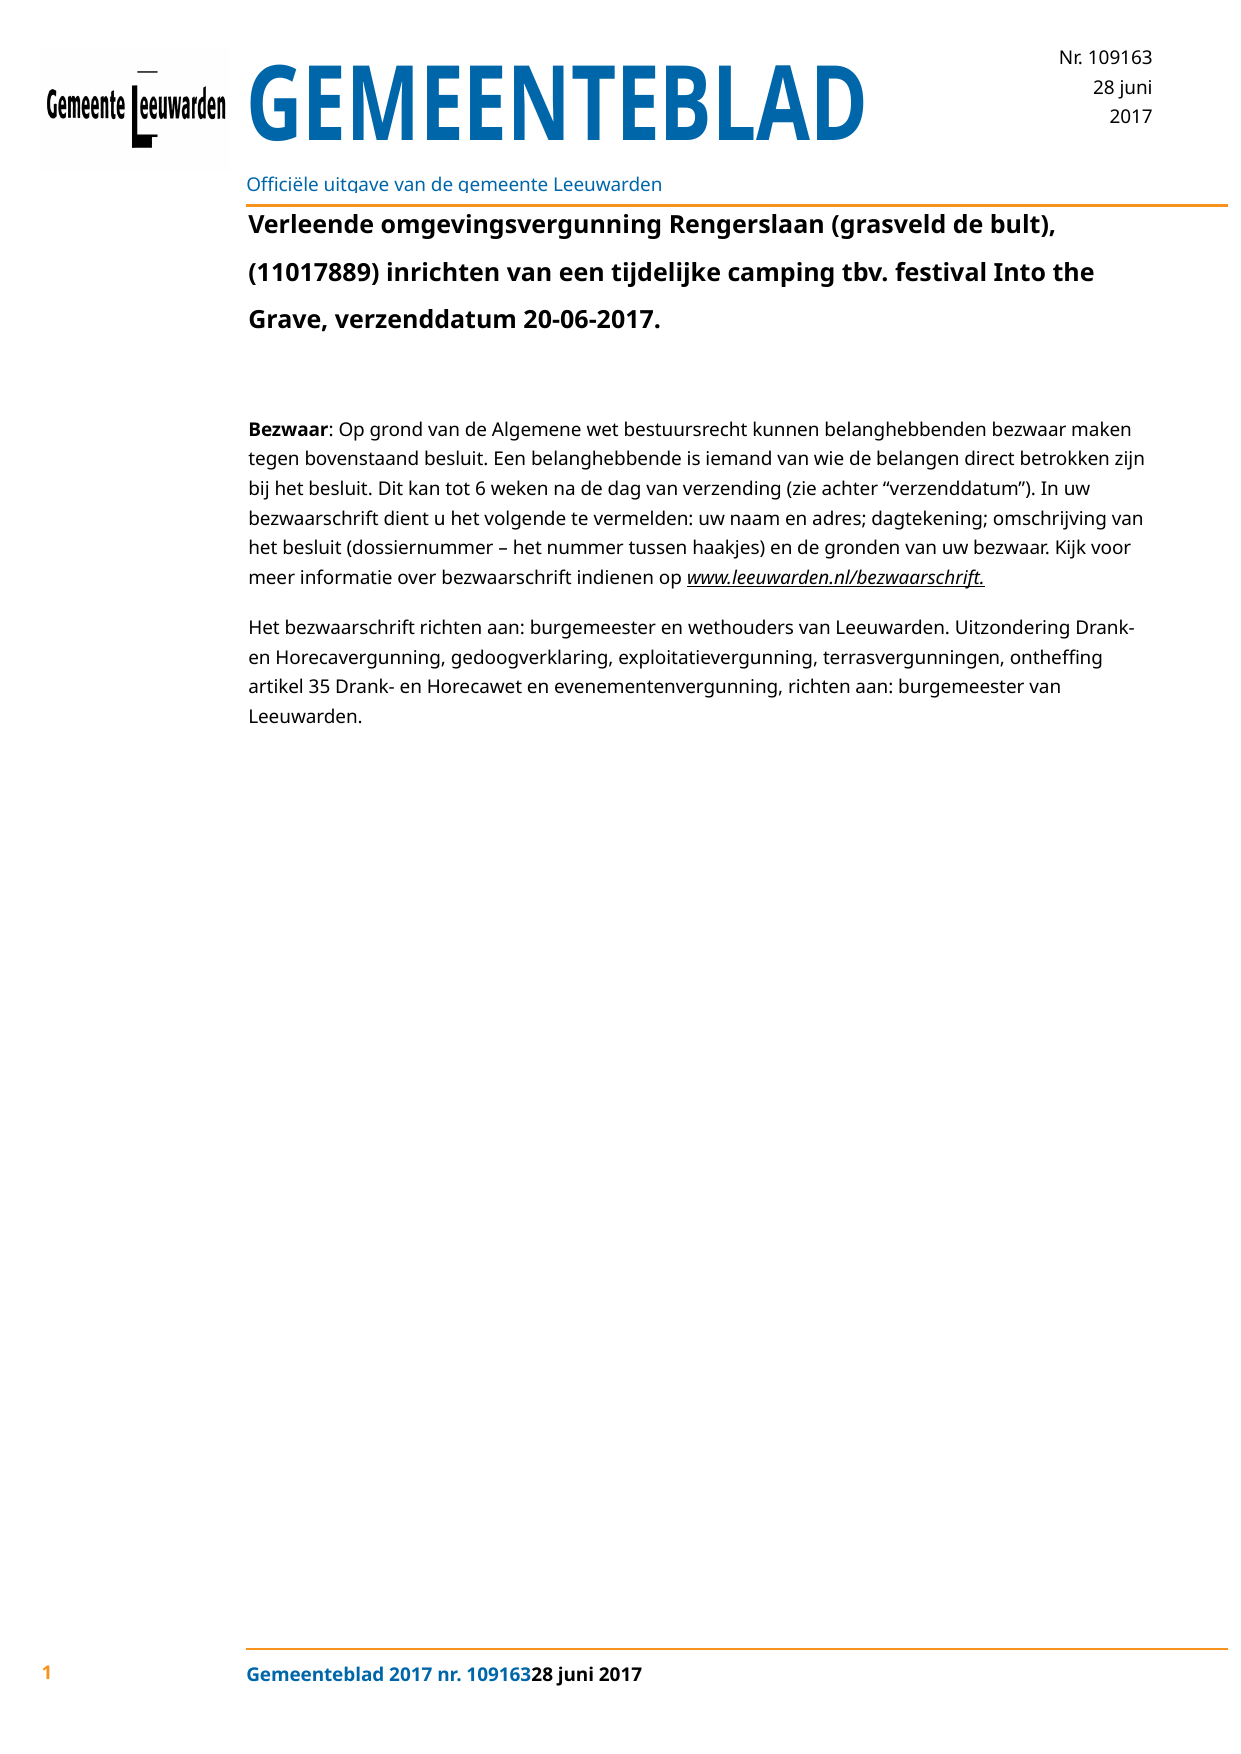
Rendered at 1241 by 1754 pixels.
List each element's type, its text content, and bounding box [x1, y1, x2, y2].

picture [41, 47, 231, 172]
text Bezwaar: Op grond van de Algemene wet bestuursrecht kunnen belanghebbenden bezwaar maken tegen bovenstaand besluit. Een belanghebbende is iemand van wie de belangen direct betrokken zijn bij het besluit. Dit kan tot 6 weken na de dag van verzending (zie achter “verzenddatum”). In uw bezwaarschrift dient u het volgende te vermelden: uw naam en adres; dagtekening; omschrijving van het besluit (dossiernummer – het nummer tussen haakjes) en de gronden van uw bezwaar. Kijk voor meer informatie over bezwaarschrift indienen op www.leeuwarden.nl/bezwaarschrift. [248, 416, 1152, 589]
text Het bezwaarschrift richten aan: burgemeester en wethouders van Leeuwarden. Uitzondering Drank- en Horecavergunning, gedoogverklaring, exploitatievergunning, terrasvergunningen, ontheffing artikel 35 Drank- en Horecawet en evenementenvergunning, richten aan: burgemeester van Leeuwarden. [248, 614, 1152, 729]
text Verleende omgevingsvergunning Rengerslaan (grasveld de bult), (11017889) inrichten van een tijdelijke camping tbv. festival Into the Grave, verzenddatum 20-06-2017. [248, 207, 1152, 336]
